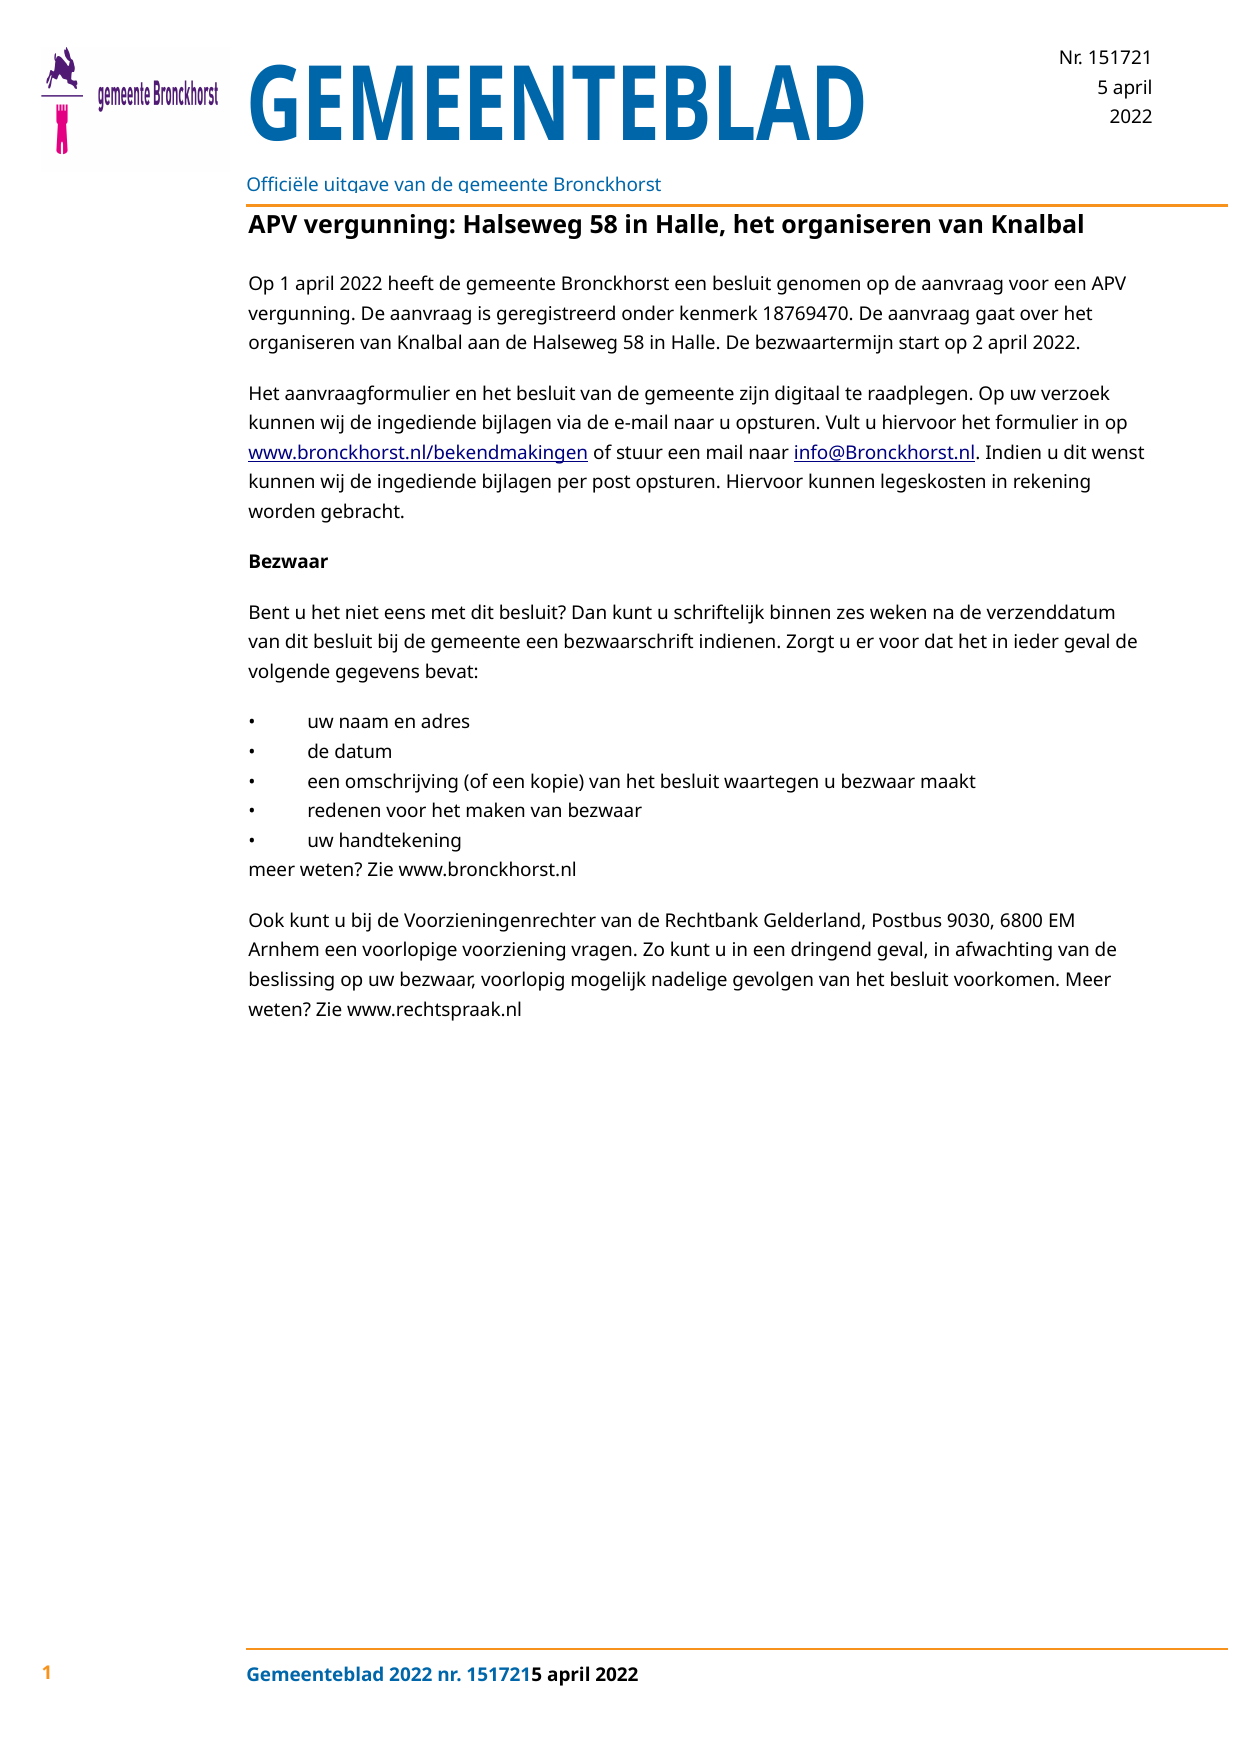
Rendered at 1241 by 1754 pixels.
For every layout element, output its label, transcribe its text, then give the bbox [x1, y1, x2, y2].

text Bent u het niet eens met dit besluit? Dan kunt u schriftelijk binnen zes weken na de verzenddatum van dit besluit bij de gemeente een bezwaarschrift indienen. Zorgt u er voor dat het in ieder geval de volgende gegevens bevat: [248, 599, 1152, 684]
list uw handtekening [248, 827, 1152, 853]
text meer weten? Zie www.bronckhorst.nl [248, 857, 1152, 882]
picture [41, 47, 231, 172]
list een omschrijving (of een kopie) van het besluit waartegen u bezwaar maakt [248, 768, 1152, 793]
list redenen voor het maken van bezwaar [248, 797, 1152, 823]
text Ook kunt u bij de Voorzieningenrechter van de Rechtbank Gelderland, Postbus 9030, 6800 EM Arnhem een voorlopige voorziening vragen. Zo kunt u in een dringend geval, in afwachting van de beslissing op uw bezwaar, voorlopig mogelijk nadelige gevolgen van het besluit voorkomen. Meer weten? Zie www.rechtspraak.nl [248, 907, 1152, 1021]
list uw naam en adres [248, 709, 1152, 734]
text Op 1 april 2022 heeft de gemeente Bronckhorst een besluit genomen op de aanvraag voor een APV vergunning. De aanvraag is geregistreerd onder kenmerk 18769470. De aanvraag gaat over het organiseren van Knalbal aan de Halseweg 58 in Halle. De bezwaartermijn start op 2 april 2022. [248, 270, 1152, 355]
text Bezwaar [248, 549, 1152, 574]
text Het aanvraagformulier en het besluit van de gemeente zijn digitaal te raadplegen. Op uw verzoek kunnen wij de ingediende bijlagen via de e-mail naar u opsturen. Vult u hiervoor het formulier in op www.bronckhorst.nl/bekendmakingen of stuur een mail naar info@Bronckhorst.nl. Indien u dit wenst kunnen wij de ingediende bijlagen per post opsturen. Hiervoor kunnen legeskosten in rekening worden gebracht. [248, 380, 1152, 524]
list de datum [248, 738, 1152, 764]
text APV vergunning: Halseweg 58 in Halle, het organiseren van Knalbal [248, 207, 1152, 241]
